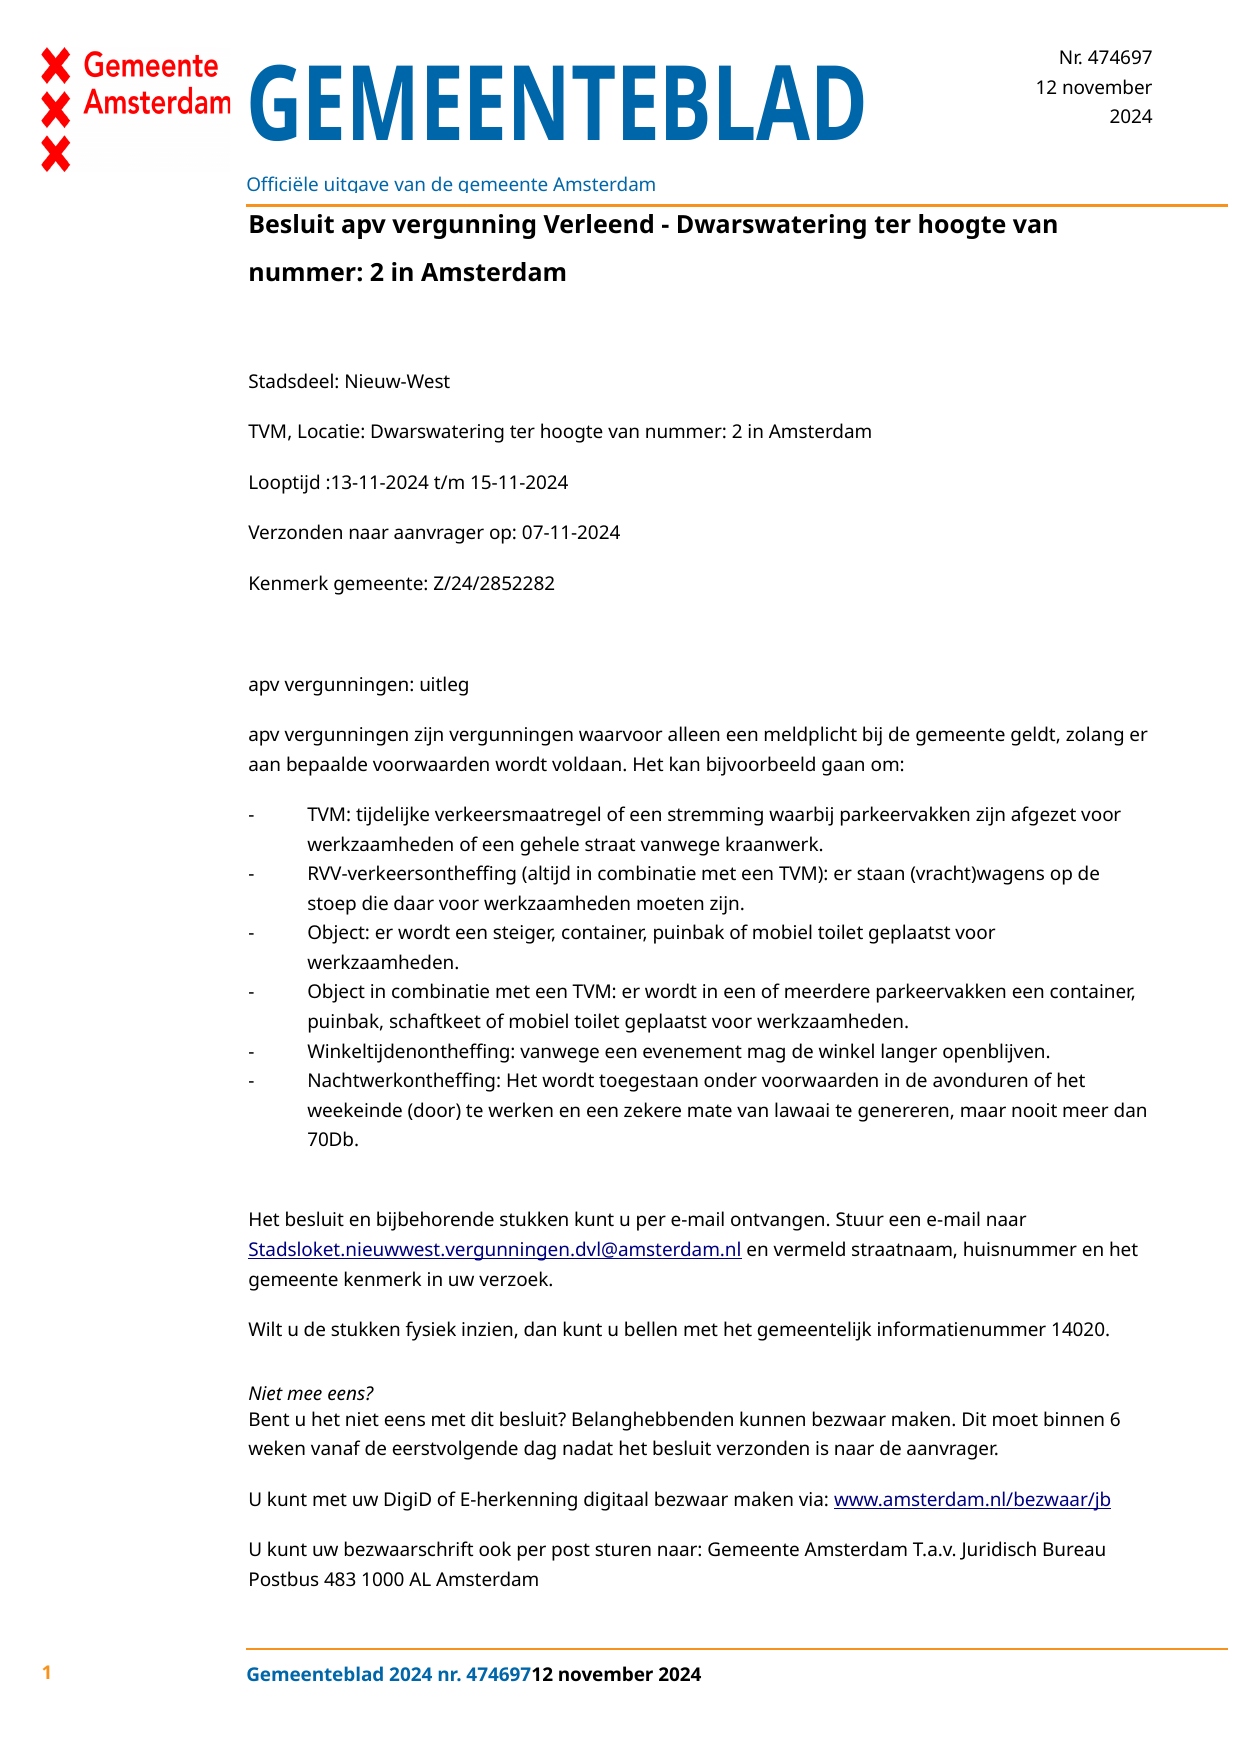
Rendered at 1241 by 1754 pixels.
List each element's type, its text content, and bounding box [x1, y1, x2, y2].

text Stadsdeel: Nieuw-West [248, 368, 1152, 394]
list Nachtwerkontheffing: Het wordt toegestaan onder voorwaarden in de avonduren of het weekeinde (door) te werken en een zekere mate van lawaai te genereren, maar nooit meer dan 70Db. [248, 1067, 1152, 1152]
text Bent u het niet eens met dit besluit? Belanghebbenden kunnen bezwaar maken. Dit moet binnen 6 weken vanaf de eerstvolgende dag nadat het besluit verzonden is naar de aanvrager. [248, 1406, 1152, 1461]
list Object: er wordt een steiger, container, puinbak of mobiel toilet geplaatst voor werkzaamheden. [248, 919, 1152, 975]
text Besluit apv vergunning Verleend - Dwarswatering ter hoogte van nummer: 2 in Amsterdam [248, 207, 1152, 288]
text U kunt uw bezwaarschrift ook per post sturen naar: Gemeente Amsterdam T.a.v. Juridisch Bureau Postbus 483 1000 AL Amsterdam [248, 1536, 1152, 1592]
text TVM, Locatie: Dwarswatering ter hoogte van nummer: 2 in Amsterdam [248, 419, 1152, 444]
text apv vergunningen zijn vergunningen waarvoor alleen een meldplicht bij de gemeente geldt, zolang er aan bepaalde voorwaarden wordt voldaan. Het kan bijvoorbeeld gaan om: [248, 721, 1152, 777]
list Object in combinatie met een TVM: er wordt in een of meerdere parkeervakken een container, puinbak, schaftkeet of mobiel toilet geplaatst voor werkzaamheden. [248, 979, 1152, 1034]
text Het besluit en bijbehorende stukken kunt u per e-mail ontvangen. Stuur een e-mail naar Stadsloket.nieuwwest.vergunningen.dvl@amsterdam.nl en vermeld straatnaam, huisnummer en het gemeente kenmerk in uw verzoek. [248, 1207, 1152, 1292]
list Winkeltijdenontheffing: vanwege een evenement mag de winkel langer openblijven. [248, 1038, 1152, 1064]
text Niet mee eens? [248, 1380, 1152, 1406]
text Wilt u de stukken fysiek inzien, dan kunt u bellen met het gemeentelijk informatienummer 14020. [248, 1316, 1152, 1342]
text Verzonden naar aanvrager op: 07-11-2024 [248, 519, 1152, 545]
picture [41, 47, 231, 172]
list RVV-verkeersontheffing (altijd in combinatie met een TVM): er staan (vracht)wagens op de stoep die daar voor werkzaamheden moeten zijn. [248, 860, 1152, 916]
text apv vergunningen: uitleg [248, 671, 1152, 697]
text Kenmerk gemeente: Z/24/2852282 [248, 570, 1152, 596]
text Looptijd :13-11-2024 t/m 15-11-2024 [248, 469, 1152, 495]
text U kunt met uw DigiD of E-herkenning digitaal bezwaar maken via: www.amsterdam.nl/bezwaar/jb [248, 1486, 1152, 1512]
list TVM: tijdelijke verkeersmaatregel of een stremming waarbij parkeervakken zijn afgezet voor werkzaamheden of een gehele straat vanwege kraanwerk. [248, 801, 1152, 857]
